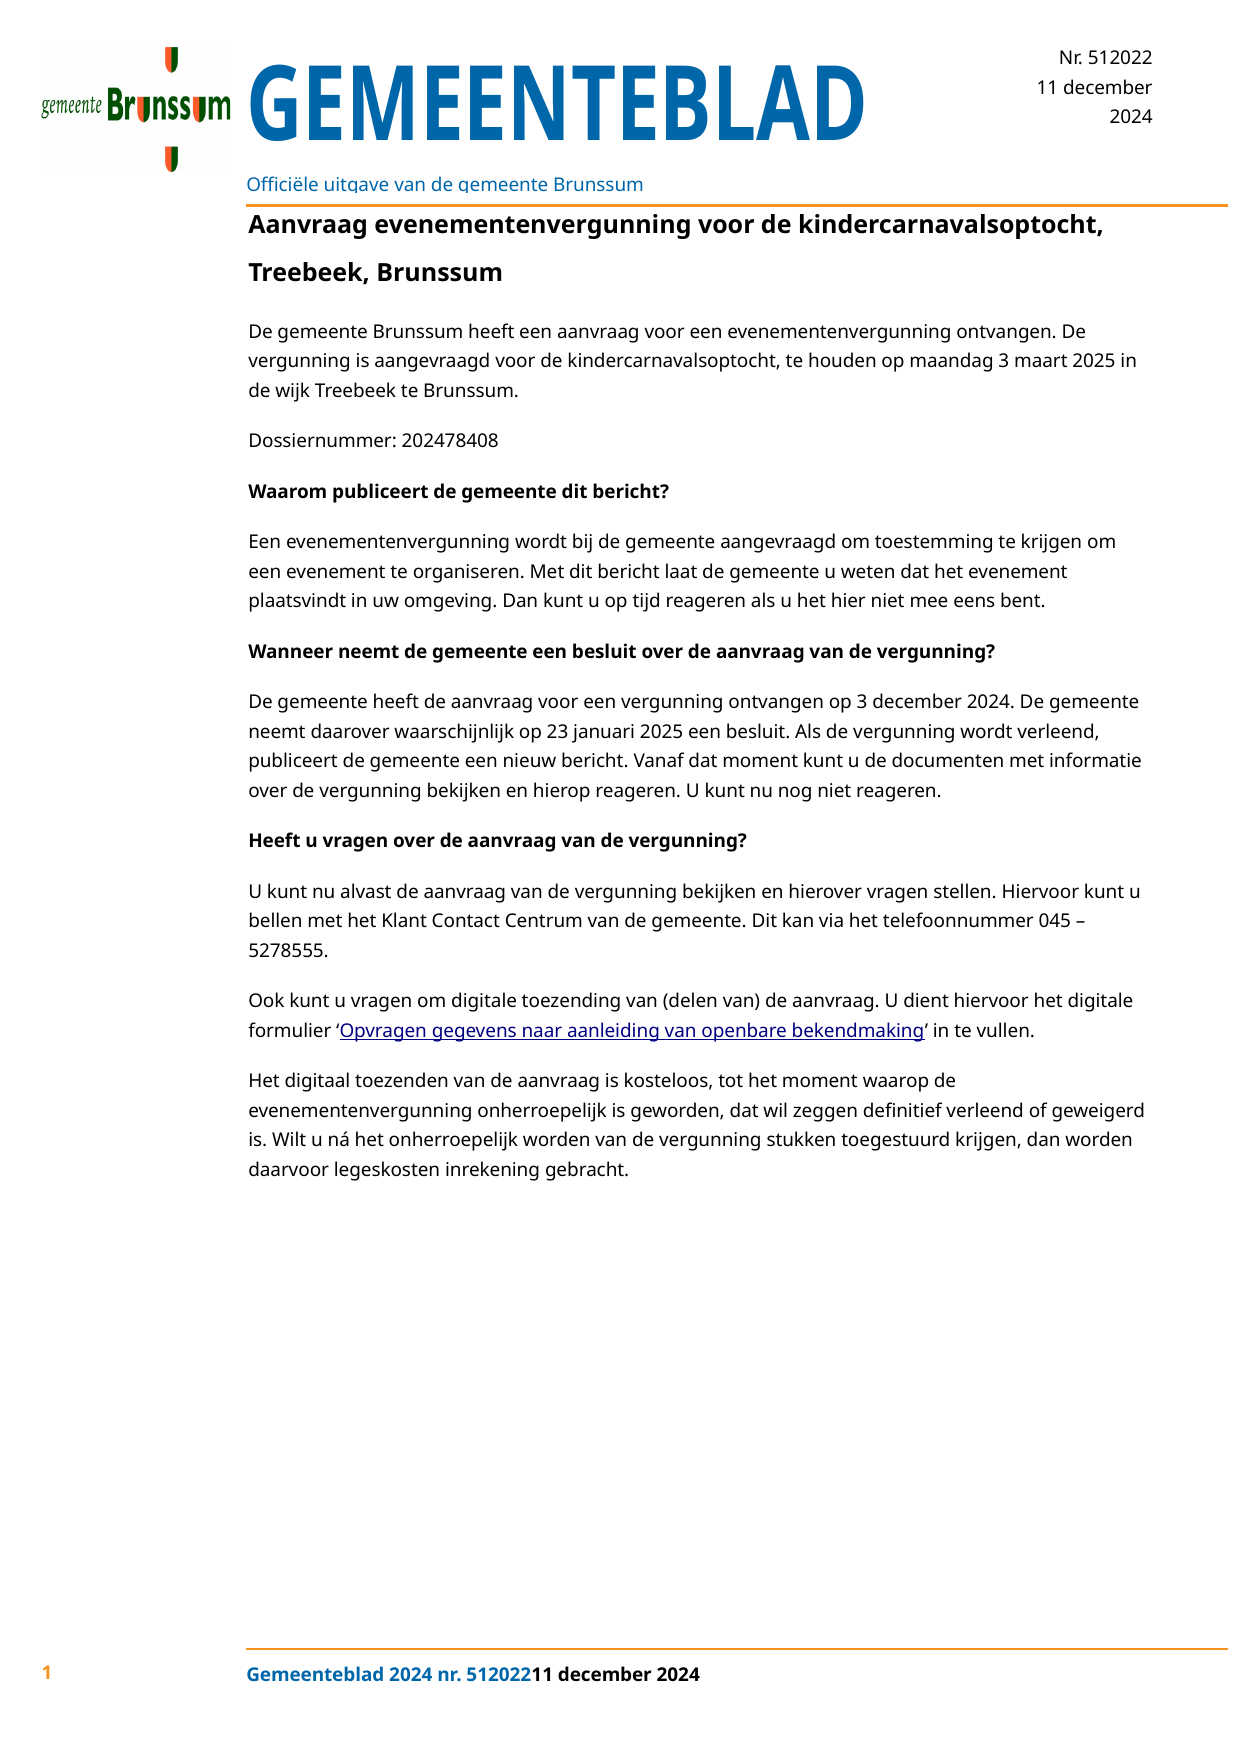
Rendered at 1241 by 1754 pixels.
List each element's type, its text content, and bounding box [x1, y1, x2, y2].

text Aanvraag evenementenvergunning voor de kindercarnavalsoptocht, Treebeek, Brunssum [248, 207, 1152, 288]
text Een evenementenvergunning wordt bij de gemeente aangevraagd om toestemming te krijgen om een evenement te organiseren. Met dit bericht laat de gemeente u weten dat het evenement plaatsvindt in uw omgeving. Dan kunt u op tijd reageren als u het hier niet mee eens bent. [248, 528, 1152, 613]
text Dossiernummer: 202478408 [248, 427, 1152, 453]
text De gemeente Brunssum heeft een aanvraag voor een evenementenvergunning ontvangen. De vergunning is aangevraagd voor de kindercarnavalsoptocht, te houden op maandag 3 maart 2025 in de wijk Treebeek te Brunssum. [248, 318, 1152, 403]
text U kunt nu alvast de aanvraag van de vergunning bekijken en hierover vragen stellen. Hiervoor kunt u bellen met het Klant Contact Centrum van de gemeente. Dit kan via het telefoonnummer 045 – 5278555. [248, 878, 1152, 963]
text De gemeente heeft de aanvraag voor een vergunning ontvangen op 3 december 2024. De gemeente neemt daarover waarschijnlijk op 23 januari 2025 een besluit. Als de vergunning wordt verleend, publiceert de gemeente een nieuw bericht. Vanaf dat moment kunt u de documenten met informatie over de vergunning bekijken en hierop reageren. U kunt nu nog niet reageren. [248, 688, 1152, 803]
text Het digitaal toezenden van de aanvraag is kosteloos, tot het moment waarop de evenementenvergunning onherroepelijk is geworden, dat wil zeggen definitief verleend of geweigerd is. Wilt u ná het onherroepelijk worden van de vergunning stukken toegestuurd krijgen, dan worden daarvoor legeskosten inrekening gebracht. [248, 1067, 1152, 1182]
text Ook kunt u vragen om digitale toezending van (delen van) de aanvraag. U dient hiervoor het digitale formulier ‘Opvragen gegevens naar aanleiding van openbare bekendmaking’ in te vullen. [248, 987, 1152, 1043]
text Heeft u vragen over de aanvraag van de vergunning? [248, 827, 1152, 853]
text Waarom publiceert de gemeente dit bericht? [248, 478, 1152, 504]
picture [41, 47, 231, 172]
text Wanneer neemt de gemeente een besluit over de aanvraag van de vergunning? [248, 638, 1152, 664]
